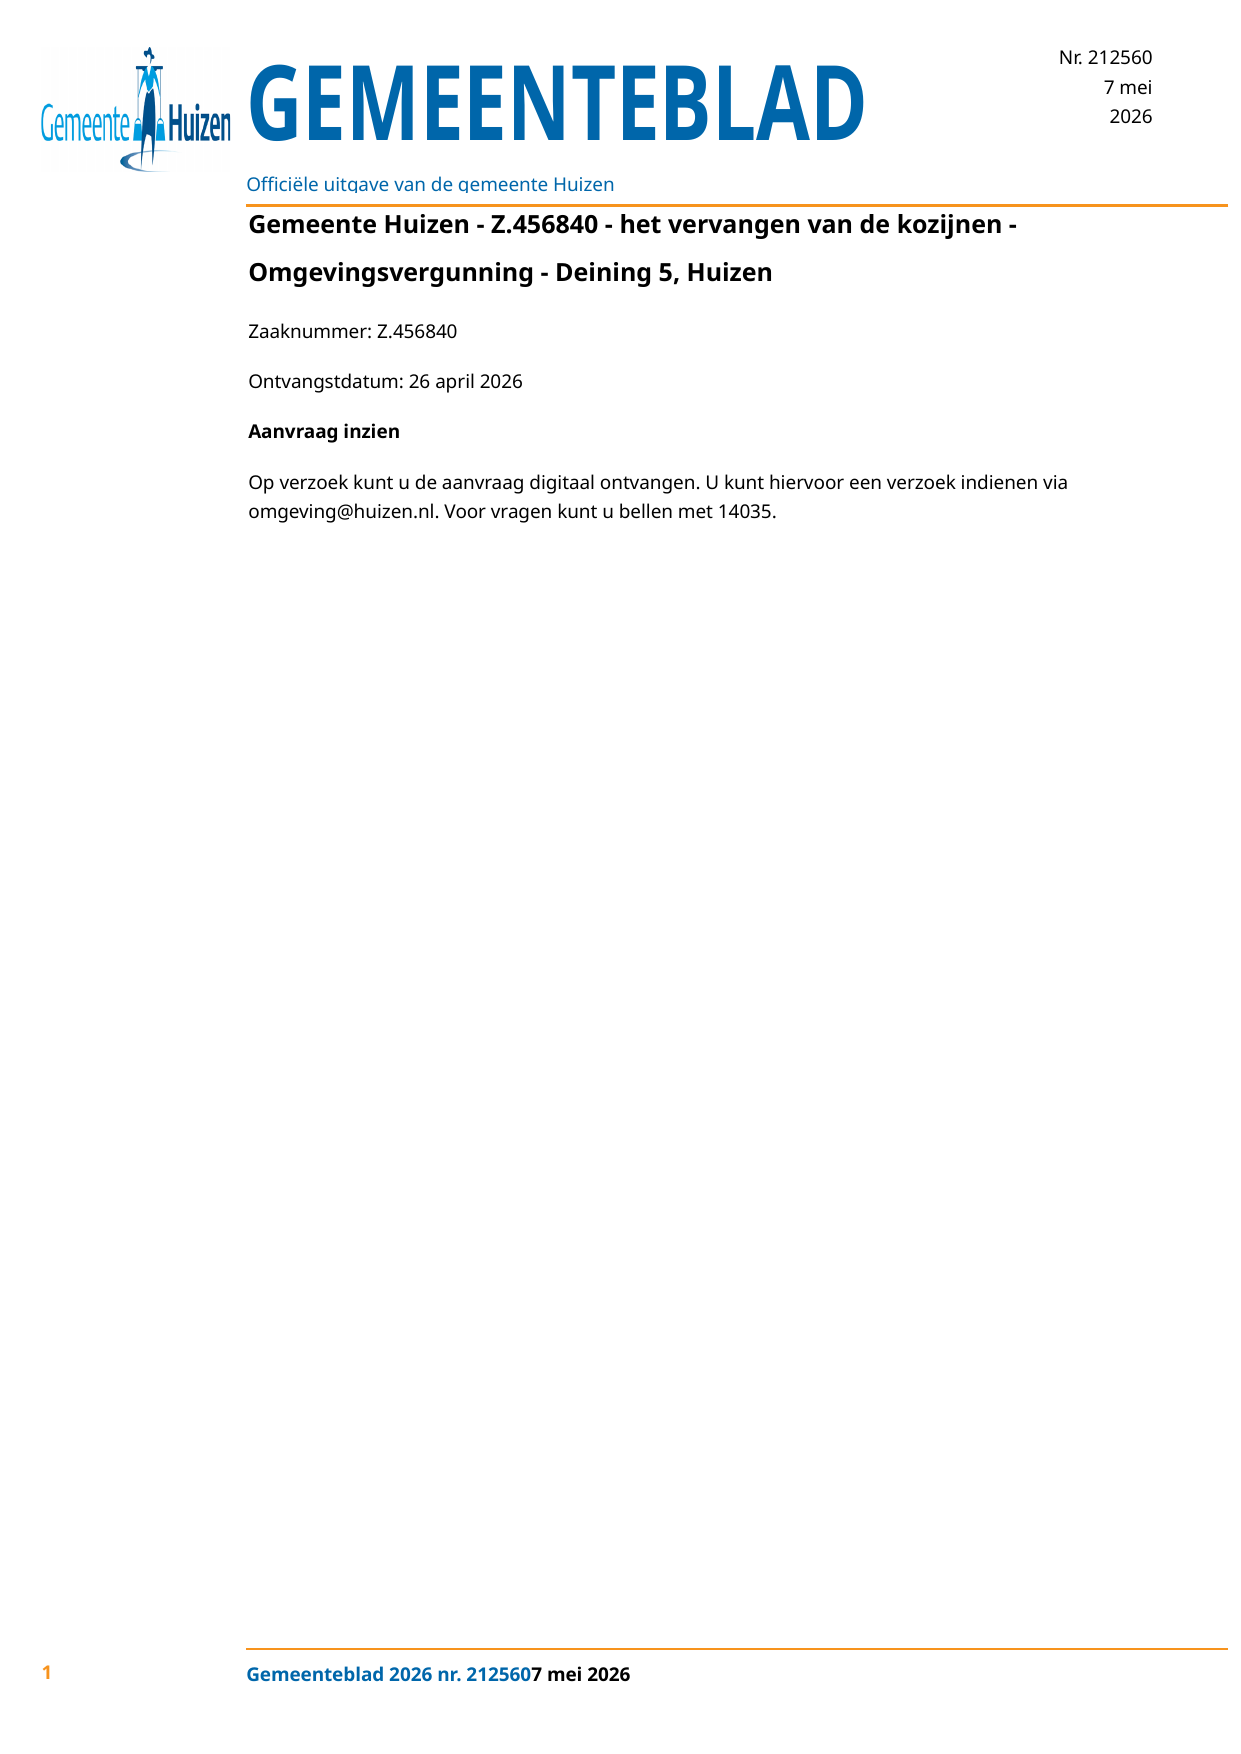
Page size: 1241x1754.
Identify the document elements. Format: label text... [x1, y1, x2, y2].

text Op verzoek kunt u de aanvraag digitaal ontvangen. U kunt hiervoor een verzoek indienen via omgeving@huizen.nl. Voor vragen kunt u bellen met 14035. [248, 469, 1152, 524]
picture [41, 47, 231, 172]
text Gemeente Huizen - Z.456840 - het vervangen van de kozijnen - Omgevingsvergunning - Deining 5, Huizen [248, 207, 1152, 288]
text Ontvangstdatum: 26 april 2026 [248, 368, 1152, 394]
text Zaaknummer: Z.456840 [248, 318, 1152, 344]
text Aanvraag inzien [248, 419, 1152, 444]
